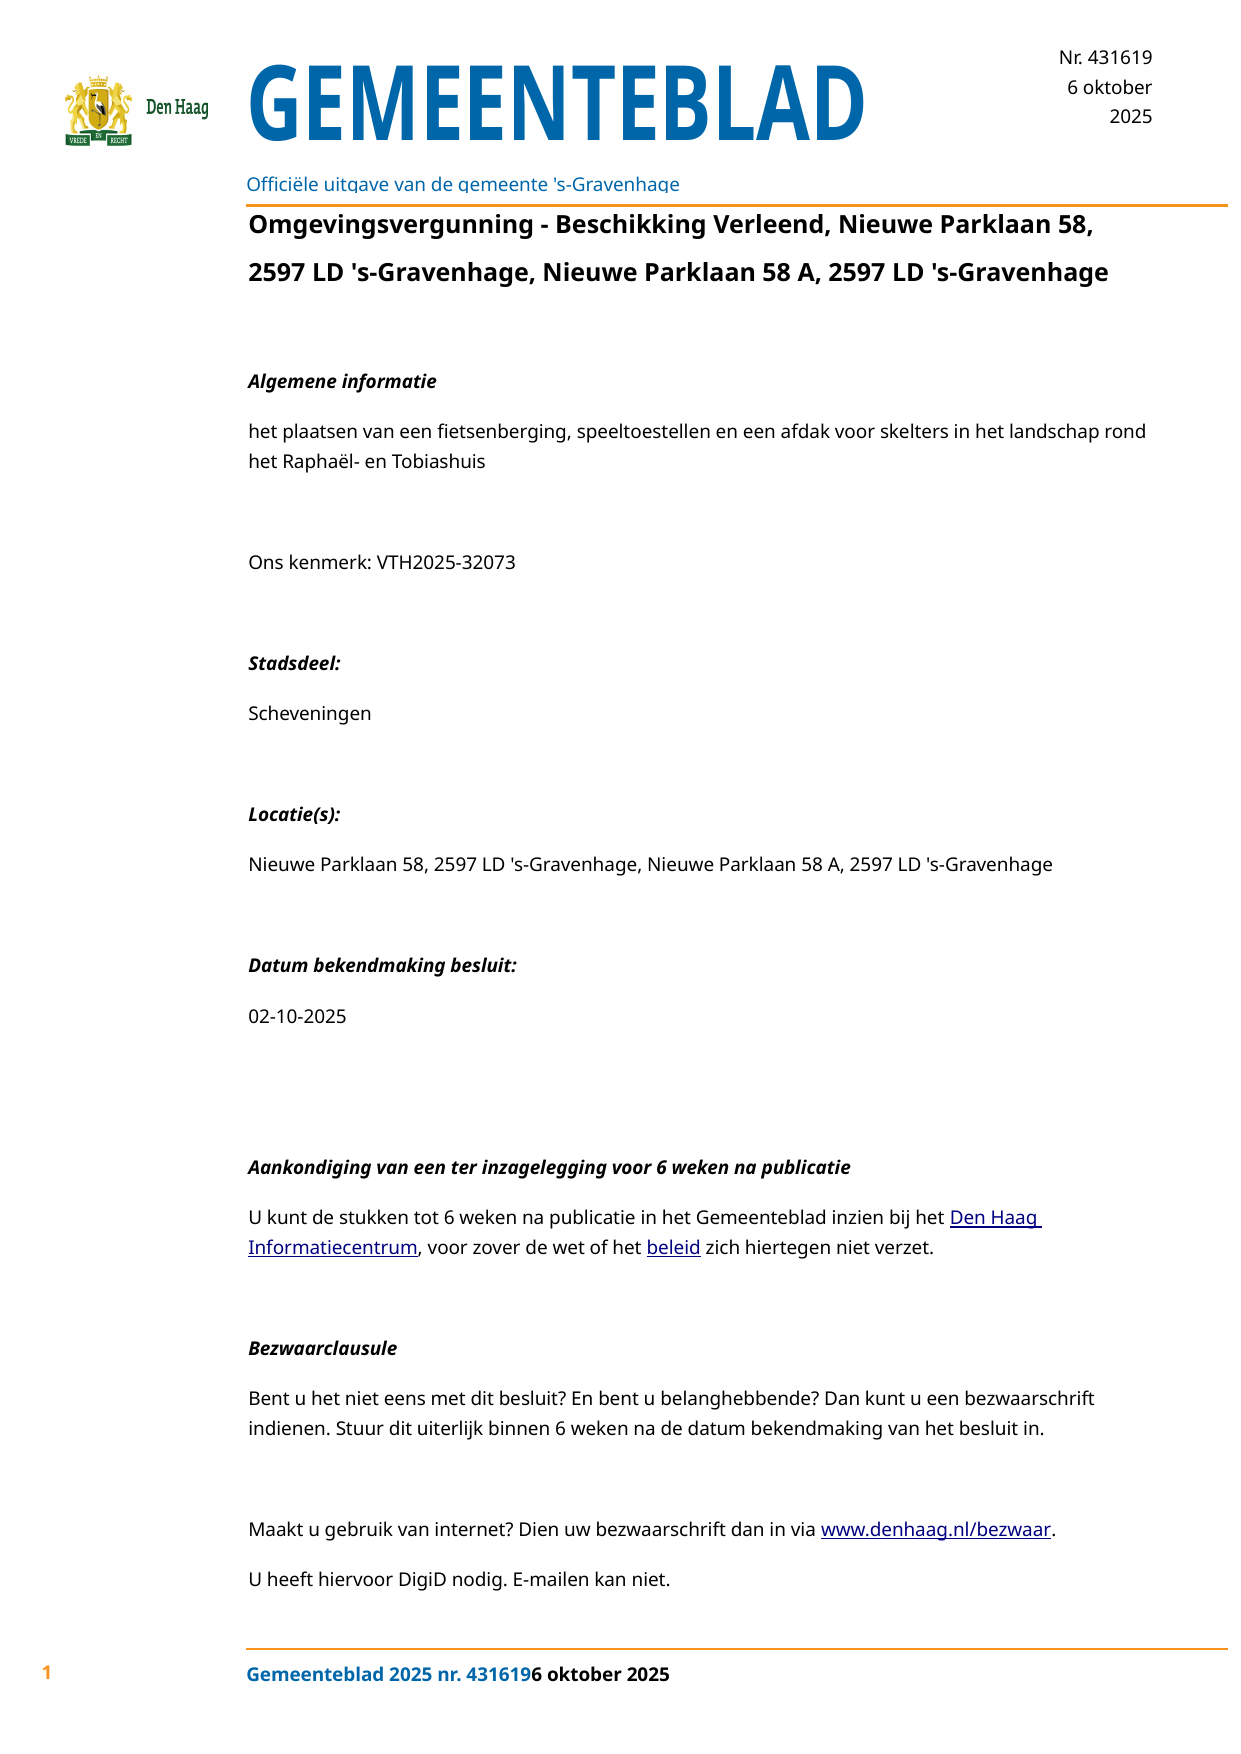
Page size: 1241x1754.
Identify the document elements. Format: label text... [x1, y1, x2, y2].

text U kunt de stukken tot 6 weken na publicatie in het Gemeenteblad inzien bij het Den Haag Informatiecentrum, voor zover de wet of het beleid zich hiertegen niet verzet. [248, 1204, 1152, 1260]
text Bezwaarclausule [248, 1335, 1152, 1361]
text het plaatsen van een fietsenberging, speeltoestellen en een afdak voor skelters in het landschap rond het Raphaël- en Tobiashuis [248, 419, 1152, 474]
text Maakt u gebruik van internet? Dien uw bezwaarschrift dan in via www.denhaag.nl/bezwaar. [248, 1516, 1152, 1542]
text Locatie(s): [248, 801, 1152, 827]
text Stadsdeel: [248, 650, 1152, 676]
text Ons kenmerk: VTH2025-32073 [248, 549, 1152, 575]
text Algemene informatie [248, 368, 1152, 394]
text Bent u het niet eens met dit besluit? En bent u belanghebbende? Dan kunt u een bezwaarschrift indienen. Stuur dit uiterlijk binnen 6 weken na de datum bekendmaking van het besluit in. [248, 1385, 1152, 1441]
text U heeft hiervoor DigiD nodig. E-mailen kan niet. [248, 1566, 1152, 1592]
text Nieuwe Parklaan 58, 2597 LD 's-Gravenhage, Nieuwe Parklaan 58 A, 2597 LD 's-Gravenhage [248, 852, 1152, 877]
text Omgevingsvergunning - Beschikking Verleend, Nieuwe Parklaan 58, 2597 LD 's-Gravenhage, Nieuwe Parklaan 58 A, 2597 LD 's-Gravenhage [248, 207, 1152, 288]
text Scheveningen [248, 700, 1152, 726]
text 02-10-2025 [248, 1003, 1152, 1029]
text Datum bekendmaking besluit: [248, 952, 1152, 978]
picture [41, 47, 231, 172]
text Aankondiging van een ter inzagelegging voor 6 weken na publicatie [248, 1154, 1152, 1180]
